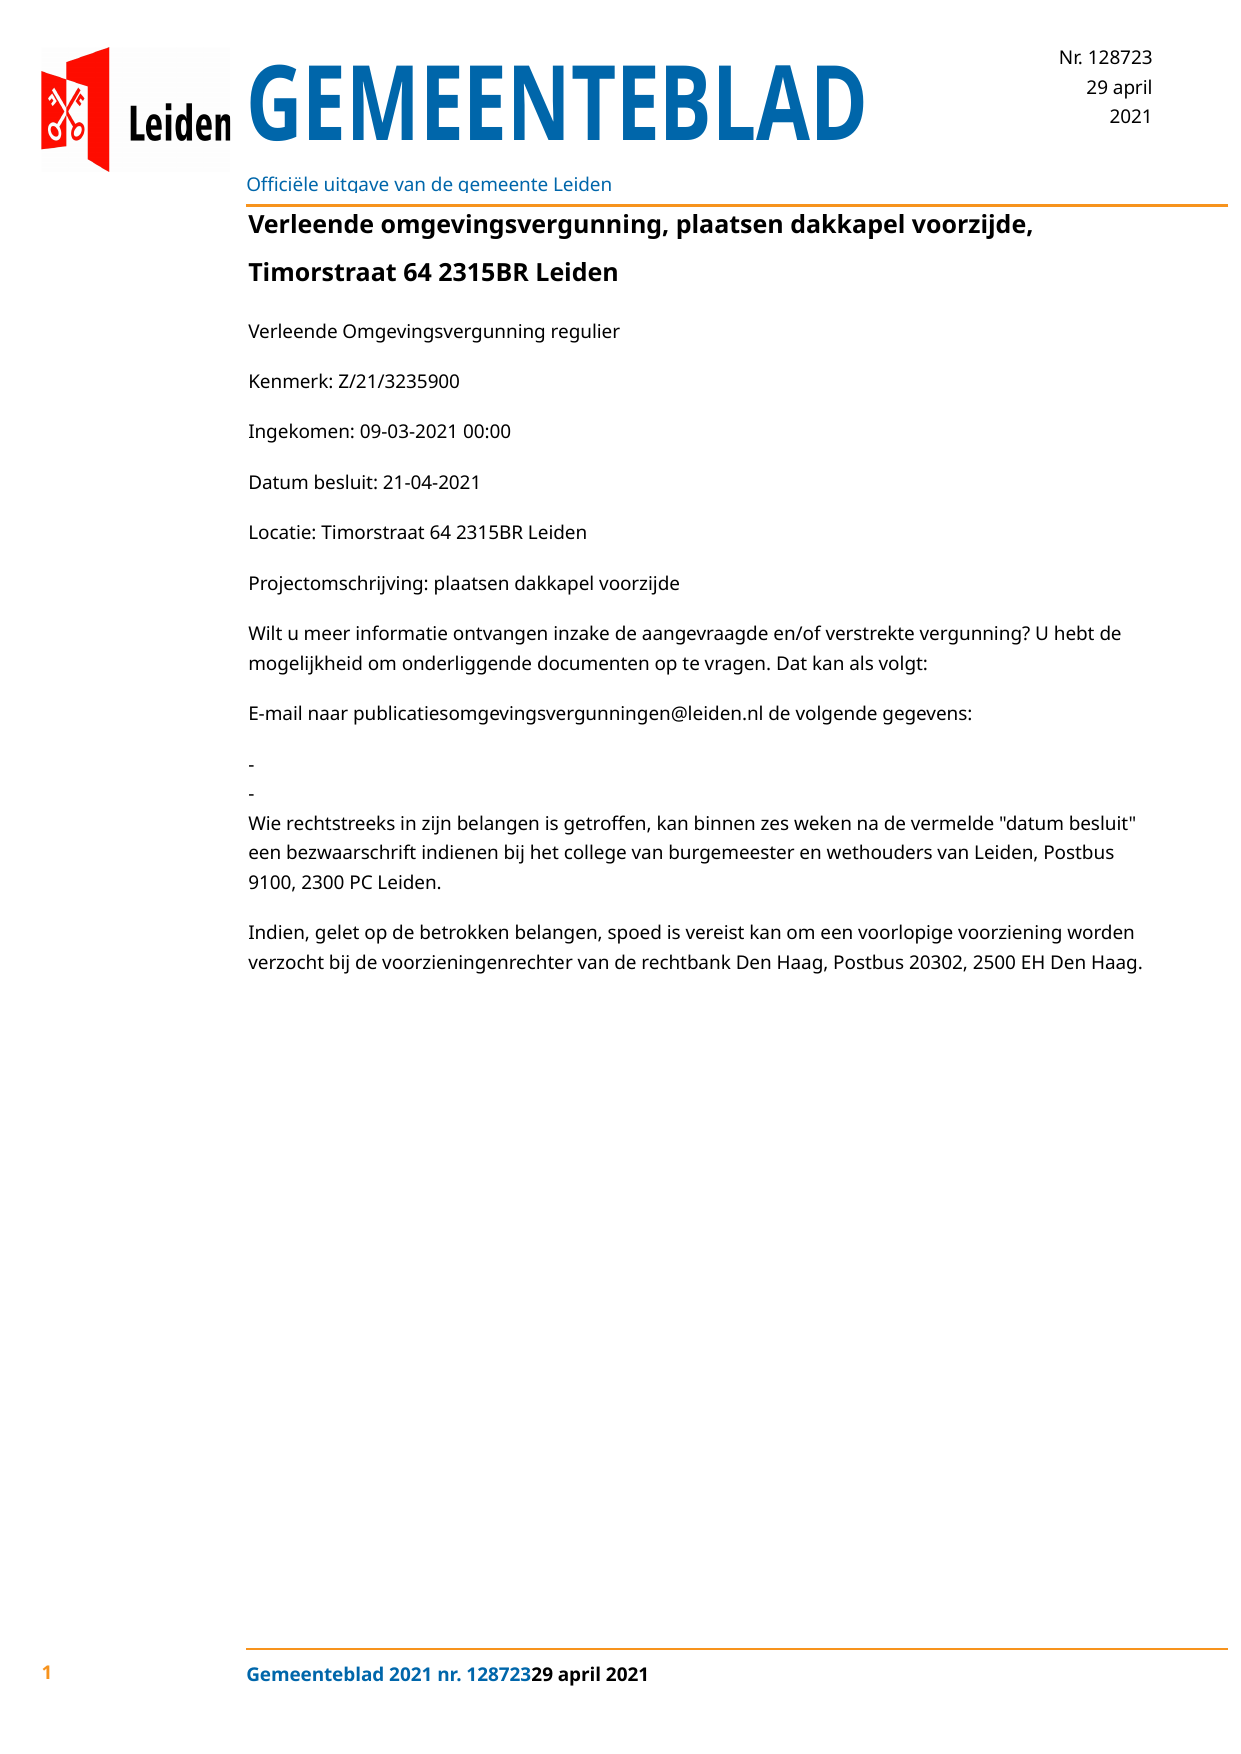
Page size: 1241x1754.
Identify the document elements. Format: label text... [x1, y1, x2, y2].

text Projectomschrijving: plaatsen dakkapel voorzijde [248, 570, 1152, 596]
text Ingekomen: 09-03-2021 00:00 [248, 419, 1152, 444]
text Wie rechtstreeks in zijn belangen is getroffen, kan binnen zes weken na de vermelde "datum besluit" een bezwaarschrift indienen bij het college van burgemeester en wethouders van Leiden, Postbus 9100, 2300 PC Leiden. [248, 810, 1152, 895]
text Datum besluit: 21-04-2021 [248, 469, 1152, 495]
text Kenmerk: Z/21/3235900 [248, 368, 1152, 394]
text E-mail naar publicatiesomgevingsvergunningen@leiden.nl de volgende gegevens: [248, 700, 1152, 726]
text Locatie: Timorstraat 64 2315BR Leiden [248, 519, 1152, 545]
picture [41, 47, 231, 172]
text Indien, gelet op de betrokken belangen, spoed is vereist kan om een voorlopige voorziening worden verzocht bij de voorzieningenrechter van de rechtbank Den Haag, Postbus 20302, 2500 EH Den Haag. [248, 919, 1152, 975]
text Verleende omgevingsvergunning, plaatsen dakkapel voorzijde, Timorstraat 64 2315BR Leiden [248, 207, 1152, 288]
text Wilt u meer informatie ontvangen inzake de aangevraagde en/of verstrekte vergunning? U hebt de mogelijkheid om onderliggende documenten op te vragen. Dat kan als volgt: [248, 620, 1152, 676]
text Verleende Omgevingsvergunning regulier [248, 318, 1152, 344]
